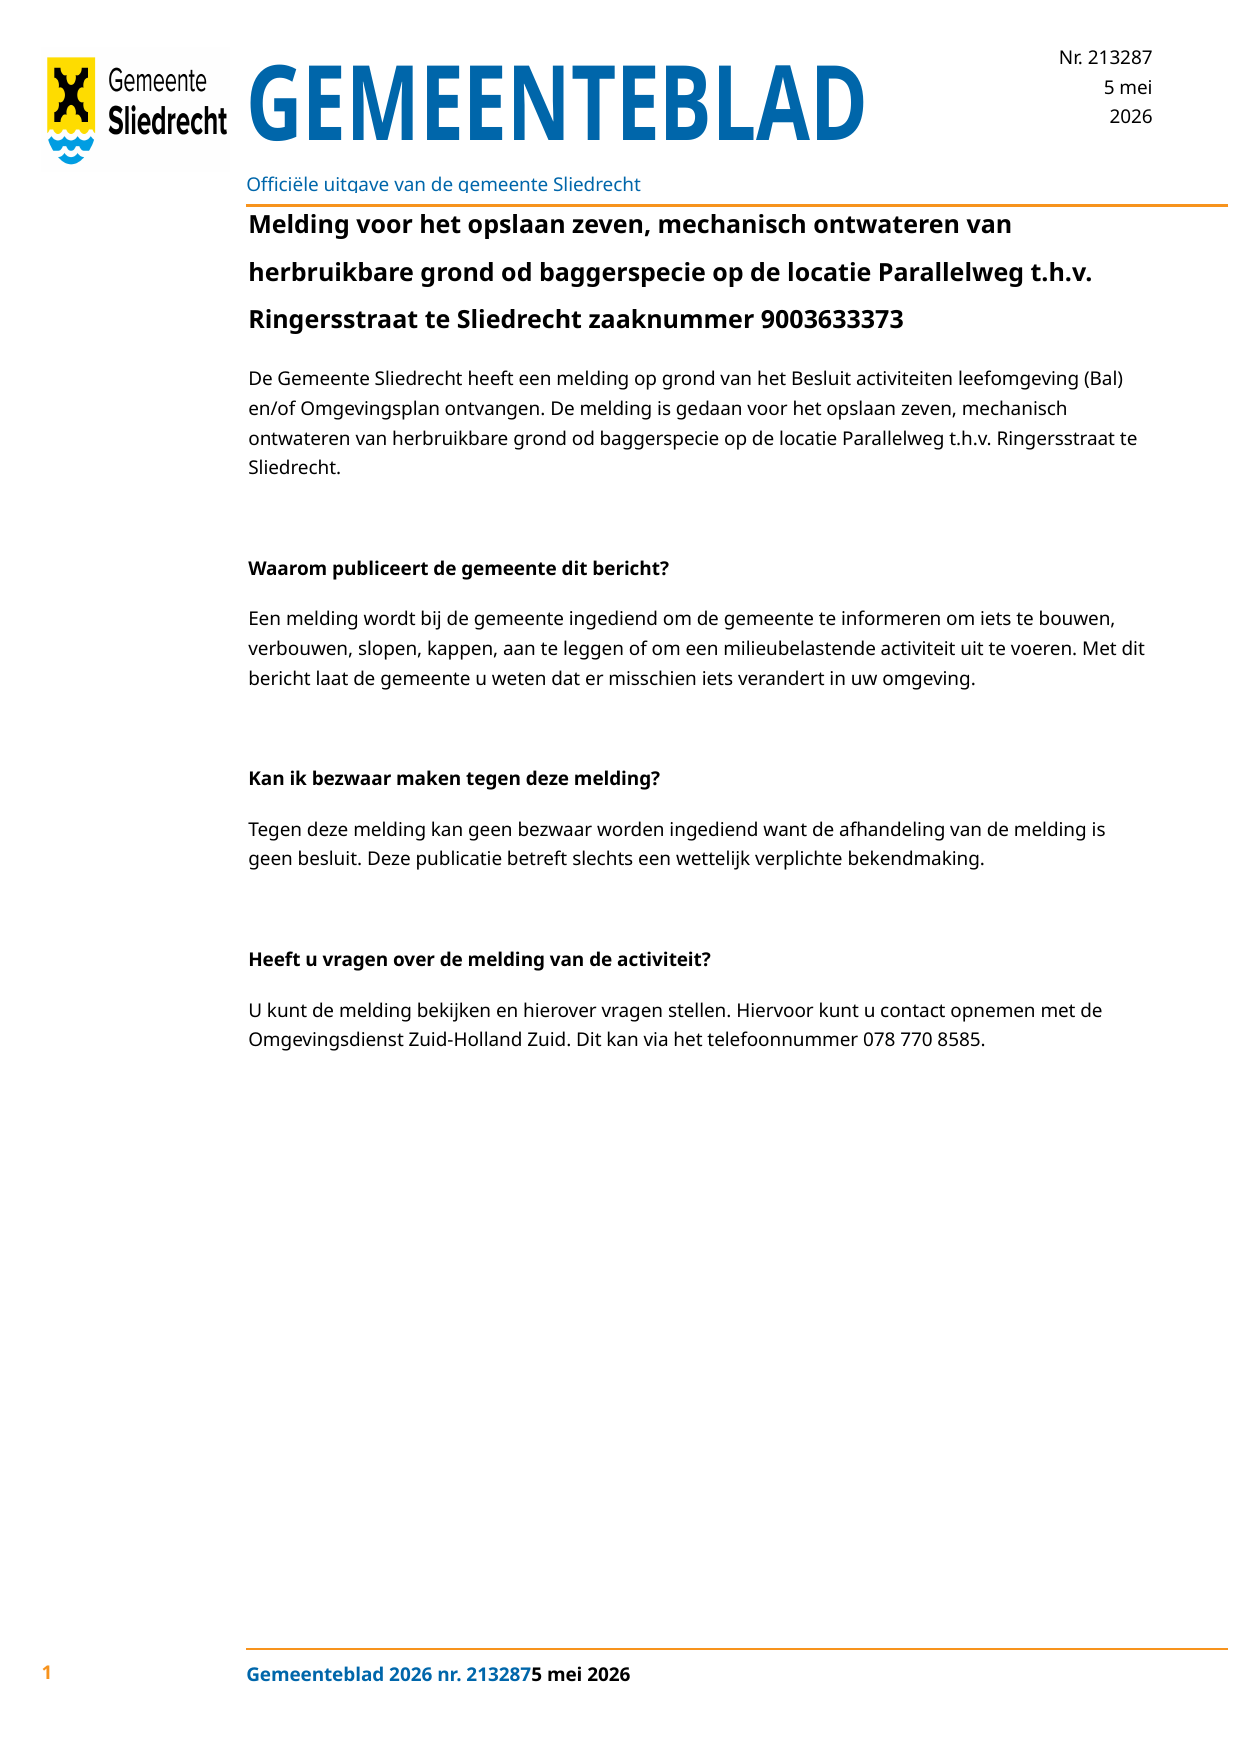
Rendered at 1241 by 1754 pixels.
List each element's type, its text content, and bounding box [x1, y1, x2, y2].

text Waarom publiceert de gemeente dit bericht? [248, 555, 1152, 581]
text Heeft u vragen over de melding van de activiteit? [248, 946, 1152, 972]
text Kan ik bezwaar maken tegen deze melding? [248, 766, 1152, 791]
text Tegen deze melding kan geen bezwaar worden ingediend want de afhandeling van de melding is geen besluit. Deze publicatie betreft slechts een wettelijk verplichte bekendmaking. [248, 816, 1152, 871]
text Melding voor het opslaan zeven, mechanisch ontwateren van herbruikbare grond od baggerspecie op de locatie Parallelweg t.h.v. Ringersstraat te Sliedrecht zaaknummer 9003633373 [248, 207, 1152, 336]
text Een melding wordt bij de gemeente ingediend om de gemeente te informeren om iets te bouwen, verbouwen, slopen, kappen, aan te leggen of om een milieubelastende activiteit uit te voeren. Met dit bericht laat de gemeente u weten dat er misschien iets verandert in uw omgeving. [248, 606, 1152, 690]
picture [41, 47, 231, 172]
text U kunt de melding bekijken en hierover vragen stellen. Hiervoor kunt u contact opnemen met de Omgevingsdienst Zuid-Holland Zuid. Dit kan via het telefoonnummer 078 770 8585. [248, 997, 1152, 1052]
text De Gemeente Sliedrecht heeft een melding op grond van het Besluit activiteiten leefomgeving (Bal) en/of Omgevingsplan ontvangen. De melding is gedaan voor het opslaan zeven, mechanisch ontwateren van herbruikbare grond od baggerspecie op de locatie Parallelweg t.h.v. Ringersstraat te Sliedrecht. [248, 366, 1152, 480]
